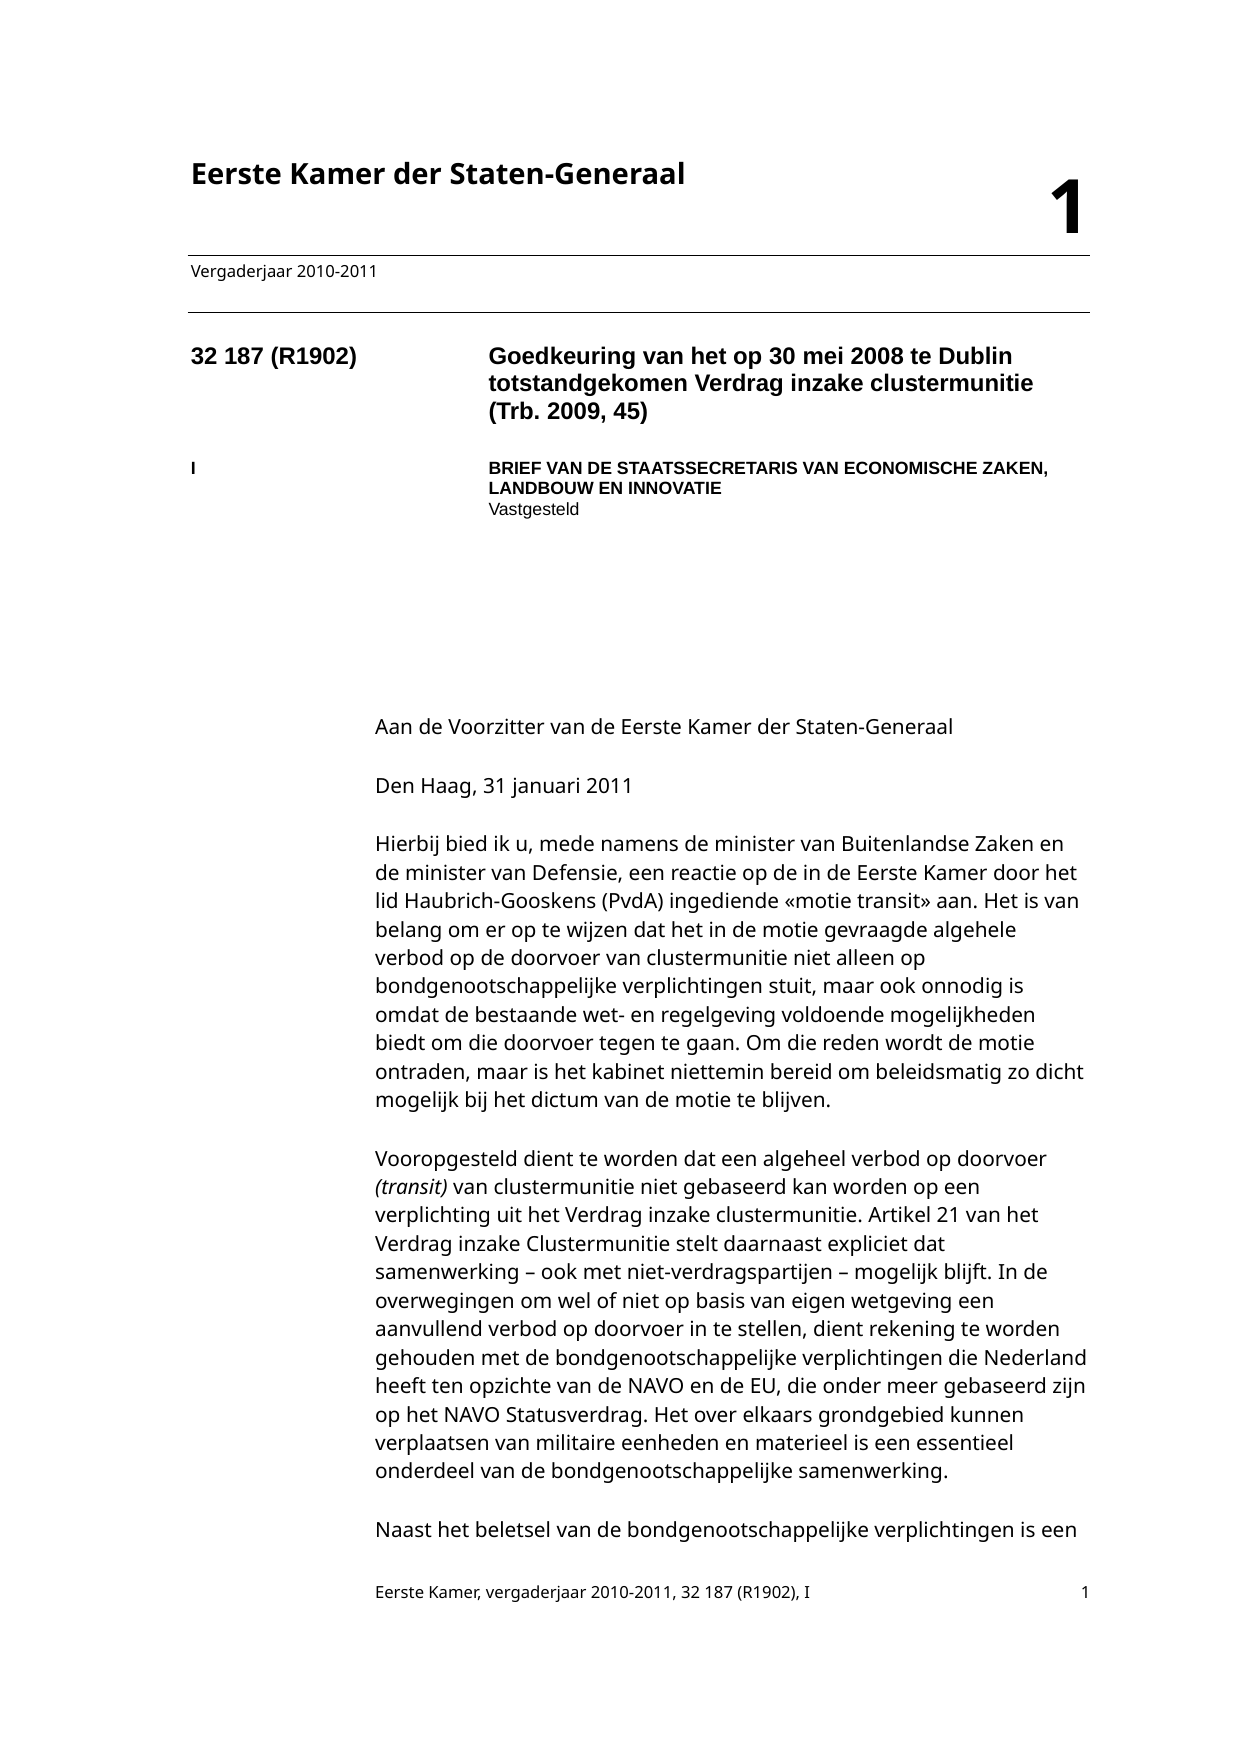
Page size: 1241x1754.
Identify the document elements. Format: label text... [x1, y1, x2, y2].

text Hierbij bied ik u, mede namens de minister van Buitenlandse Zaken en de minister van Defensie, een reactie op de in de Eerste Kamer door het lid Haubrich-Gooskens (PvdA) ingediende «motie transit» aan. Het is van belang om er op te wijzen dat het in de motie gevraagde algehele verbod op de doorvoer van clustermunitie niet alleen op bondgenootschappelijke verplichtingen stuit, maar ook onnodig is omdat de bestaande wet- en regelgeving voldoende mogelijkheden biedt om die doorvoer tegen te gaan. Om die reden wordt de motie ontraden, maar is het kabinet niettemin bereid om beleidsmatig zo dicht mogelijk bij het dictum van de motie te blijven. [375, 829, 1090, 1114]
table_cell Goedkeuring van het op 30 mei 2008 te Dublin totstandgekomen Verdrag inzake clustermunitie (Trb. 2009, 45) [485, 339, 1090, 454]
table_header 1 [910, 150, 1090, 255]
table_cell BRIEF VAN DE STAATSSECRETARIS VAN ECONOMISCHE ZAKEN, LANDBOUW EN INNOVATIE Vastgesteld [485, 455, 1090, 594]
table_cell [485, 313, 1090, 339]
text Vooropgesteld dient te worden dat een algeheel verbod op doorvoer (transit) van clustermunitie niet gebaseerd kan worden op een verplichting uit het Verdrag inzake clustermunitie. Artikel 21 van het Verdrag inzake Clustermunitie stelt daarnaast expliciet dat samenwerking – ook met niet-verdragspartijen – mogelijk blijft. In de overwegingen om wel of niet op basis van eigen wetgeving een aanvullend verbod op doorvoer in te stellen, dient rekening te worden gehouden met de bondgenootschappelijke verplichtingen die Nederland heeft ten opzichte van de NAVO en de EU, die onder meer gebaseerd zijn op het NAVO Statusverdrag. Het over elkaars grondgebied kunnen verplaatsen van militaire eenheden en materieel is een essentieel onderdeel van de bondgenootschappelijke samenwerking. [375, 1144, 1090, 1485]
table_cell [188, 313, 485, 339]
table_cell 32 187 (R1902) [188, 339, 485, 454]
text Den Haag, 31 januari 2011 [375, 771, 1090, 799]
table_cell [485, 256, 1090, 312]
table_cell Vergaderjaar 2010-2011 [188, 256, 485, 312]
text Naast het beletsel van de bondgenootschappelijke verplichtingen is een [375, 1515, 1090, 1543]
table_cell I [188, 455, 485, 594]
table_header Eerste Kamer der Staten-Generaal [188, 150, 909, 255]
text Aan de Voorzitter van de Eerste Kamer der Staten-Generaal [375, 712, 1090, 741]
